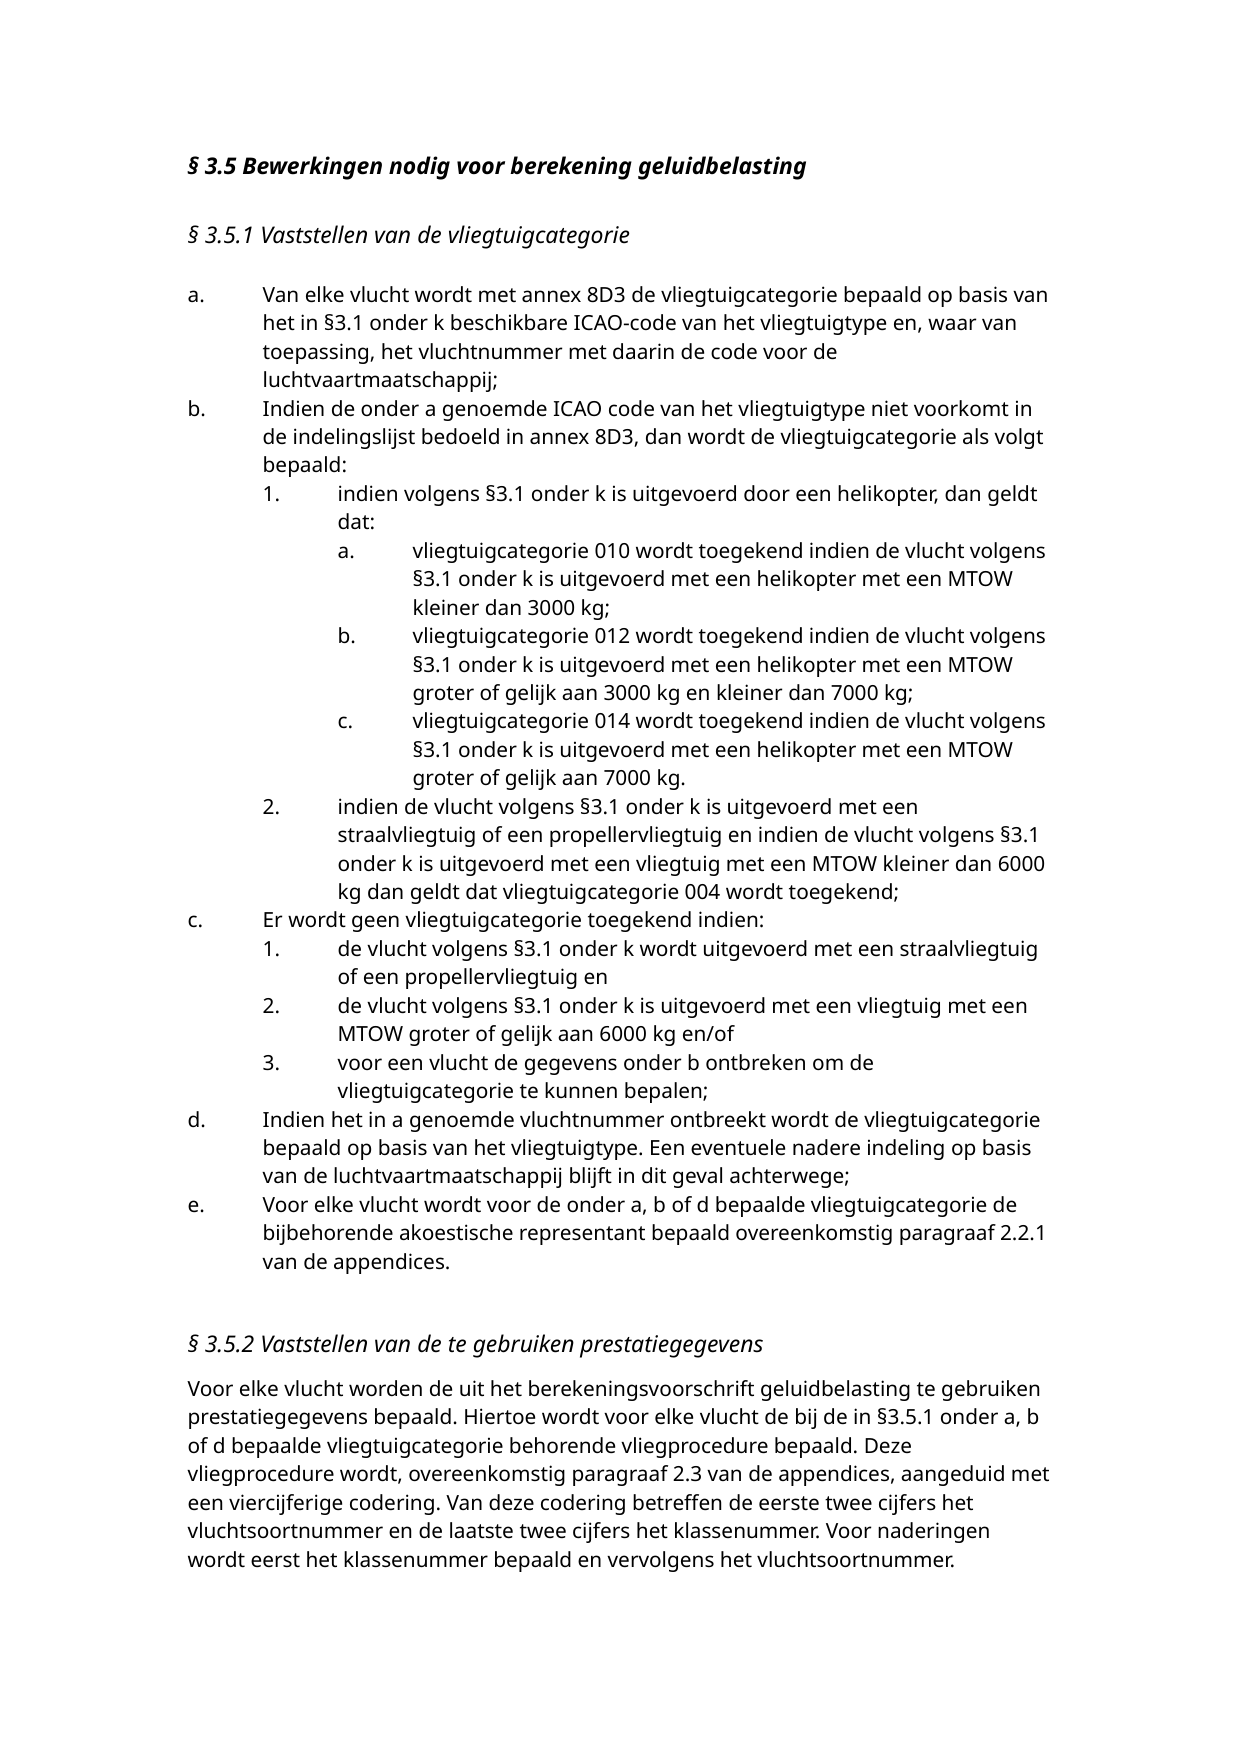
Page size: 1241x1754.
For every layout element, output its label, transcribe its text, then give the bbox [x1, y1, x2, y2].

subtitle § 3.5.1 Vaststellen van de vliegtuigcategorie [187, 219, 1053, 250]
list de vlucht volgens §3.1 onder k wordt uitgevoerd met een straalvliegtuig of een propellervliegtuig en [262, 934, 1053, 991]
list voor een vlucht de gegevens onder b ontbreken om de vliegtuigcategorie te kunnen bepalen; [262, 1048, 1053, 1105]
list Er wordt geen vliegtuigcategorie toegekend indien: [187, 906, 1053, 934]
list Voor elke vlucht wordt voor de onder a, b of d bepaalde vliegtuigcategorie de bijbehorende akoestische representant bepaald overeenkomstig paragraaf 2.2.1 van de appendices. [187, 1190, 1053, 1275]
list Indien het in a genoemde vluchtnummer ontbreekt wordt de vliegtuigcategorie bepaald op basis van het vliegtuigtype. Een eventuele nadere indeling op basis van de luchtvaartmaatschappij blijft in dit geval achterwege; [187, 1105, 1053, 1190]
list vliegtuigcategorie 014 wordt toegekend indien de vlucht volgens §3.1 onder k is uitgevoerd met een helikopter met een MTOW groter of gelijk aan 7000 kg. [337, 707, 1053, 792]
list de vlucht volgens §3.1 onder k is uitgevoerd met een vliegtuig met een MTOW groter of gelijk aan 6000 kg en/of [262, 991, 1053, 1048]
subtitle § 3.5 Bewerkingen nodig voor berekening geluidbelasting [187, 150, 1053, 181]
list indien de vlucht volgens §3.1 onder k is uitgevoerd met een straalvliegtuig of een propellervliegtuig en indien de vlucht volgens §3.1 onder k is uitgevoerd met een vliegtuig met een MTOW kleiner dan 6000 kg dan geldt dat vliegtuigcategorie 004 wordt toegekend; [262, 792, 1053, 906]
subtitle § 3.5.2 Vaststellen van de te gebruiken prestatiegegevens [187, 1328, 1053, 1359]
text Voor elke vlucht worden de uit het berekeningsvoorschrift geluidbelasting te gebruiken prestatiegegevens bepaald. Hiertoe wordt voor elke vlucht de bij de in §3.5.1 onder a, b of d bepaalde vliegtuigcategorie behorende vliegprocedure bepaald. Deze vliegprocedure wordt, overeenkomstig paragraaf 2.3 van de appendices, aangeduid met een viercijferige codering. Van deze codering betreffen de eerste twee cijfers het vluchtsoortnummer en de laatste twee cijfers het klassenummer. Voor naderingen wordt eerst het klassenummer bepaald en vervolgens het vluchtsoortnummer. [187, 1374, 1053, 1573]
list indien volgens §3.1 onder k is uitgevoerd door een helikopter, dan geldt dat: [262, 479, 1053, 536]
list vliegtuigcategorie 010 wordt toegekend indien de vlucht volgens §3.1 onder k is uitgevoerd met een helikopter met een MTOW kleiner dan 3000 kg; [337, 536, 1053, 621]
list Van elke vlucht wordt met annex 8D3 de vliegtuigcategorie bepaald op basis van het in §3.1 onder k beschikbare ICAO-code van het vliegtuigtype en, waar van toepassing, het vluchtnummer met daarin de code voor de luchtvaartmaatschappij; [187, 280, 1053, 394]
list vliegtuigcategorie 012 wordt toegekend indien de vlucht volgens §3.1 onder k is uitgevoerd met een helikopter met een MTOW groter of gelijk aan 3000 kg en kleiner dan 7000 kg; [337, 621, 1053, 707]
list Indien de onder a genoemde ICAO code van het vliegtuigtype niet voorkomt in de indelingslijst bedoeld in annex 8D3, dan wordt de vliegtuigcategorie als volgt bepaald: [187, 394, 1053, 479]
